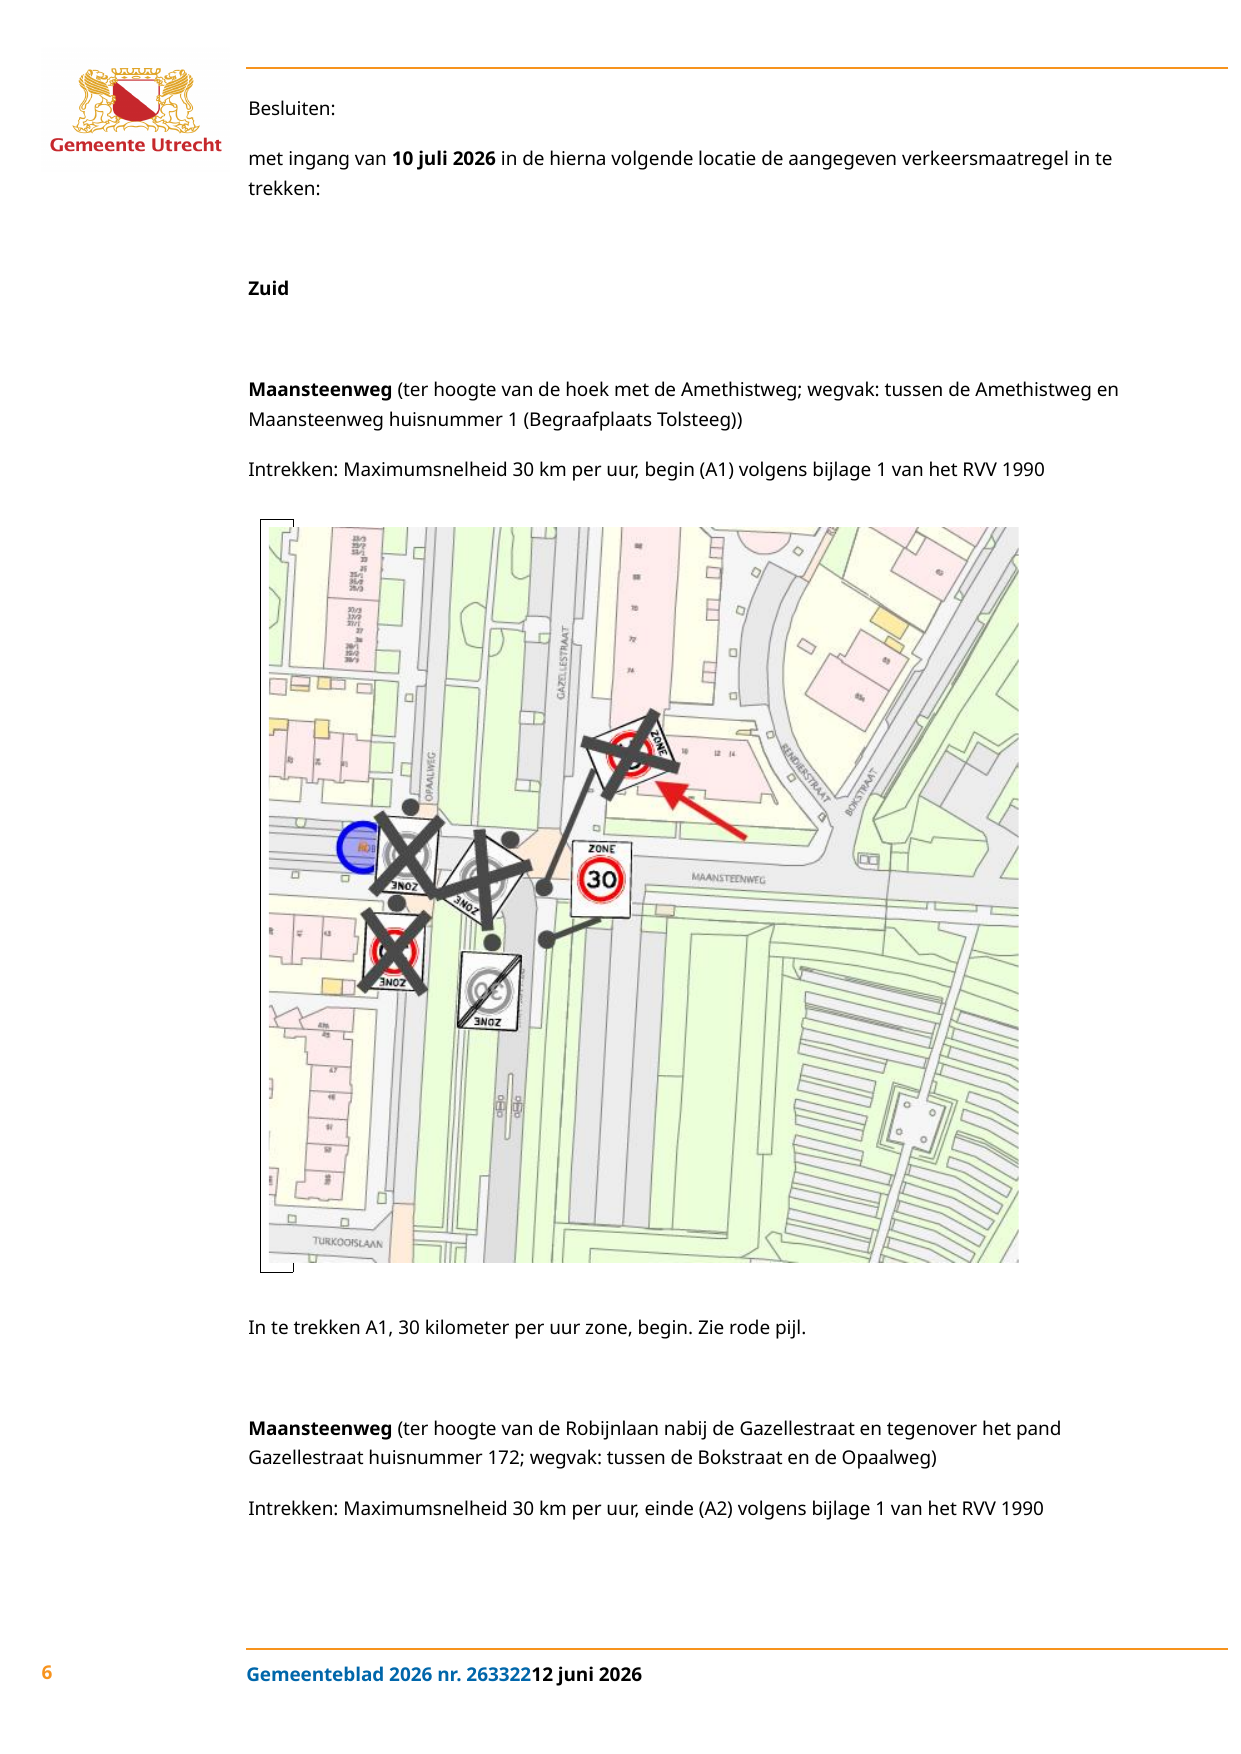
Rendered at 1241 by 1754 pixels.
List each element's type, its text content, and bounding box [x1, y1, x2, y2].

text Maansteenweg (ter hoogte van de Robijnlaan nabij de Gazellestraat en tegenover het pand Gazellestraat huisnummer 172; wegvak: tussen de Bokstraat en de Opaalweg) [248, 1415, 1152, 1470]
text Intrekken: Maximumsnelheid 30 km per uur, begin (A1) volgens bijlage 1 van het RVV 1990 [248, 456, 1152, 482]
text Intrekken: Maximumsnelheid 30 km per uur, einde (A2) volgens bijlage 1 van het RVV 1990 [248, 1495, 1152, 1521]
text Maansteenweg (ter hoogte van de hoek met de Amethistweg; wegvak: tussen de Amethistweg en Maansteenweg huisnummer 1 (Begraafplaats Tolsteeg)) [248, 376, 1152, 432]
text Besluiten: [248, 95, 1152, 121]
text Zuid [248, 276, 1152, 301]
picture [41, 47, 231, 172]
text met ingang van 10 juli 2026 in de hierna volgende locatie de aangegeven verkeersmaatregel in te trekken: [248, 145, 1152, 201]
picture [268, 527, 1019, 1263]
text In te trekken A1, 30 kilometer per uur zone, begin. Zie rode pijl. [248, 1314, 1152, 1340]
